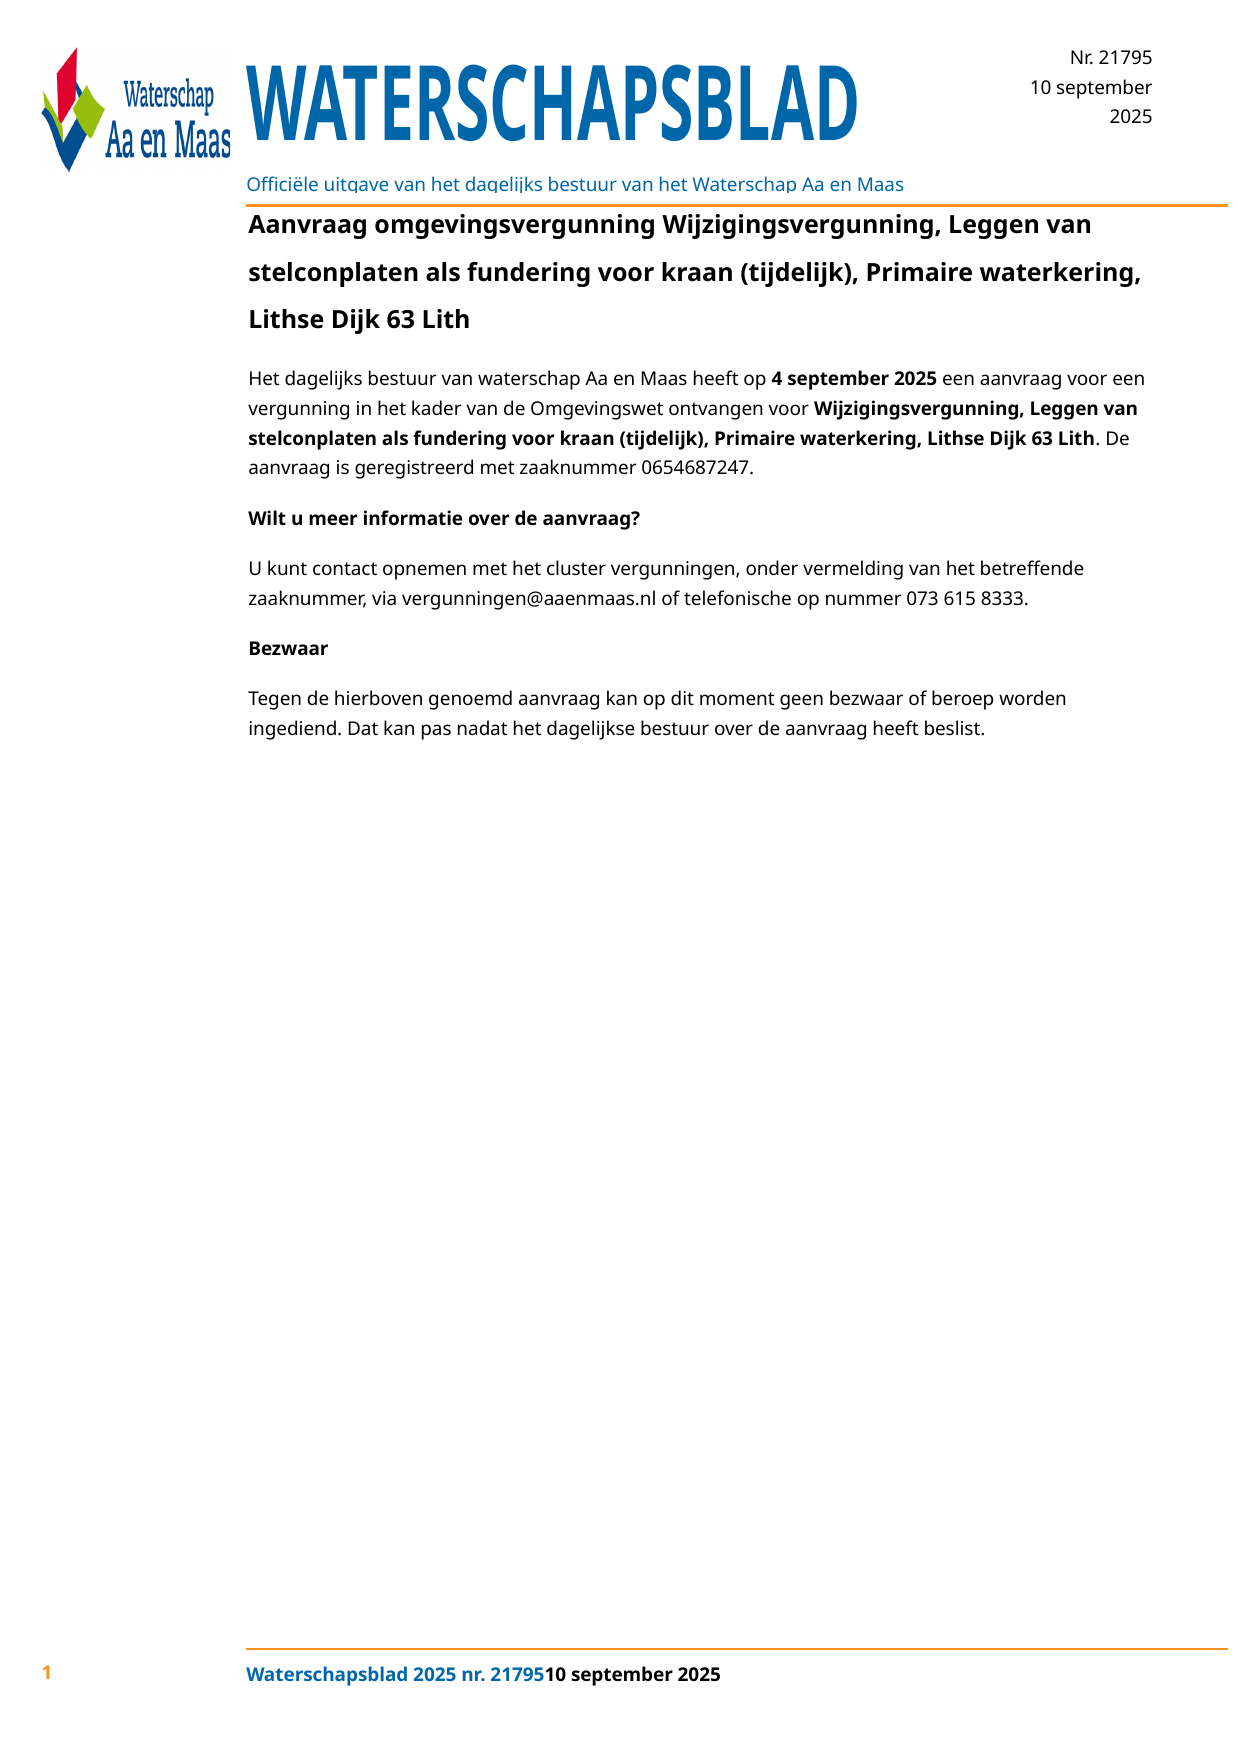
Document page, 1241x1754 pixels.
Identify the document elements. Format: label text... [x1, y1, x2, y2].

picture [41, 47, 231, 172]
text Aanvraag omgevingsvergunning Wijzigingsvergunning, Leggen van stelconplaten als fundering voor kraan (tijdelijk), Primaire waterkering, Lithse Dijk 63 Lith [248, 207, 1152, 336]
text Tegen de hierboven genoemd aanvraag kan op dit moment geen bezwaar of beroep worden ingediend. Dat kan pas nadat het dagelijkse bestuur over de aanvraag heeft beslist. [248, 686, 1152, 741]
text Bezwaar [248, 635, 1152, 661]
text U kunt contact opnemen met het cluster vergunningen, onder vermelding van het betreffende zaaknummer, via vergunningen@aaenmaas.nl of telefonische op nummer 073 615 8333. [248, 555, 1152, 610]
text Wilt u meer informatie over de aanvraag? [248, 505, 1152, 530]
text Het dagelijks bestuur van waterschap Aa en Maas heeft op 4 september 2025 een aanvraag voor een vergunning in het kader van de Omgevingswet ontvangen voor Wijzigingsvergunning, Leggen van stelconplaten als fundering voor kraan (tijdelijk), Primaire waterkering, Lithse Dijk 63 Lith. De aanvraag is geregistreerd met zaaknummer 0654687247. [248, 366, 1152, 480]
